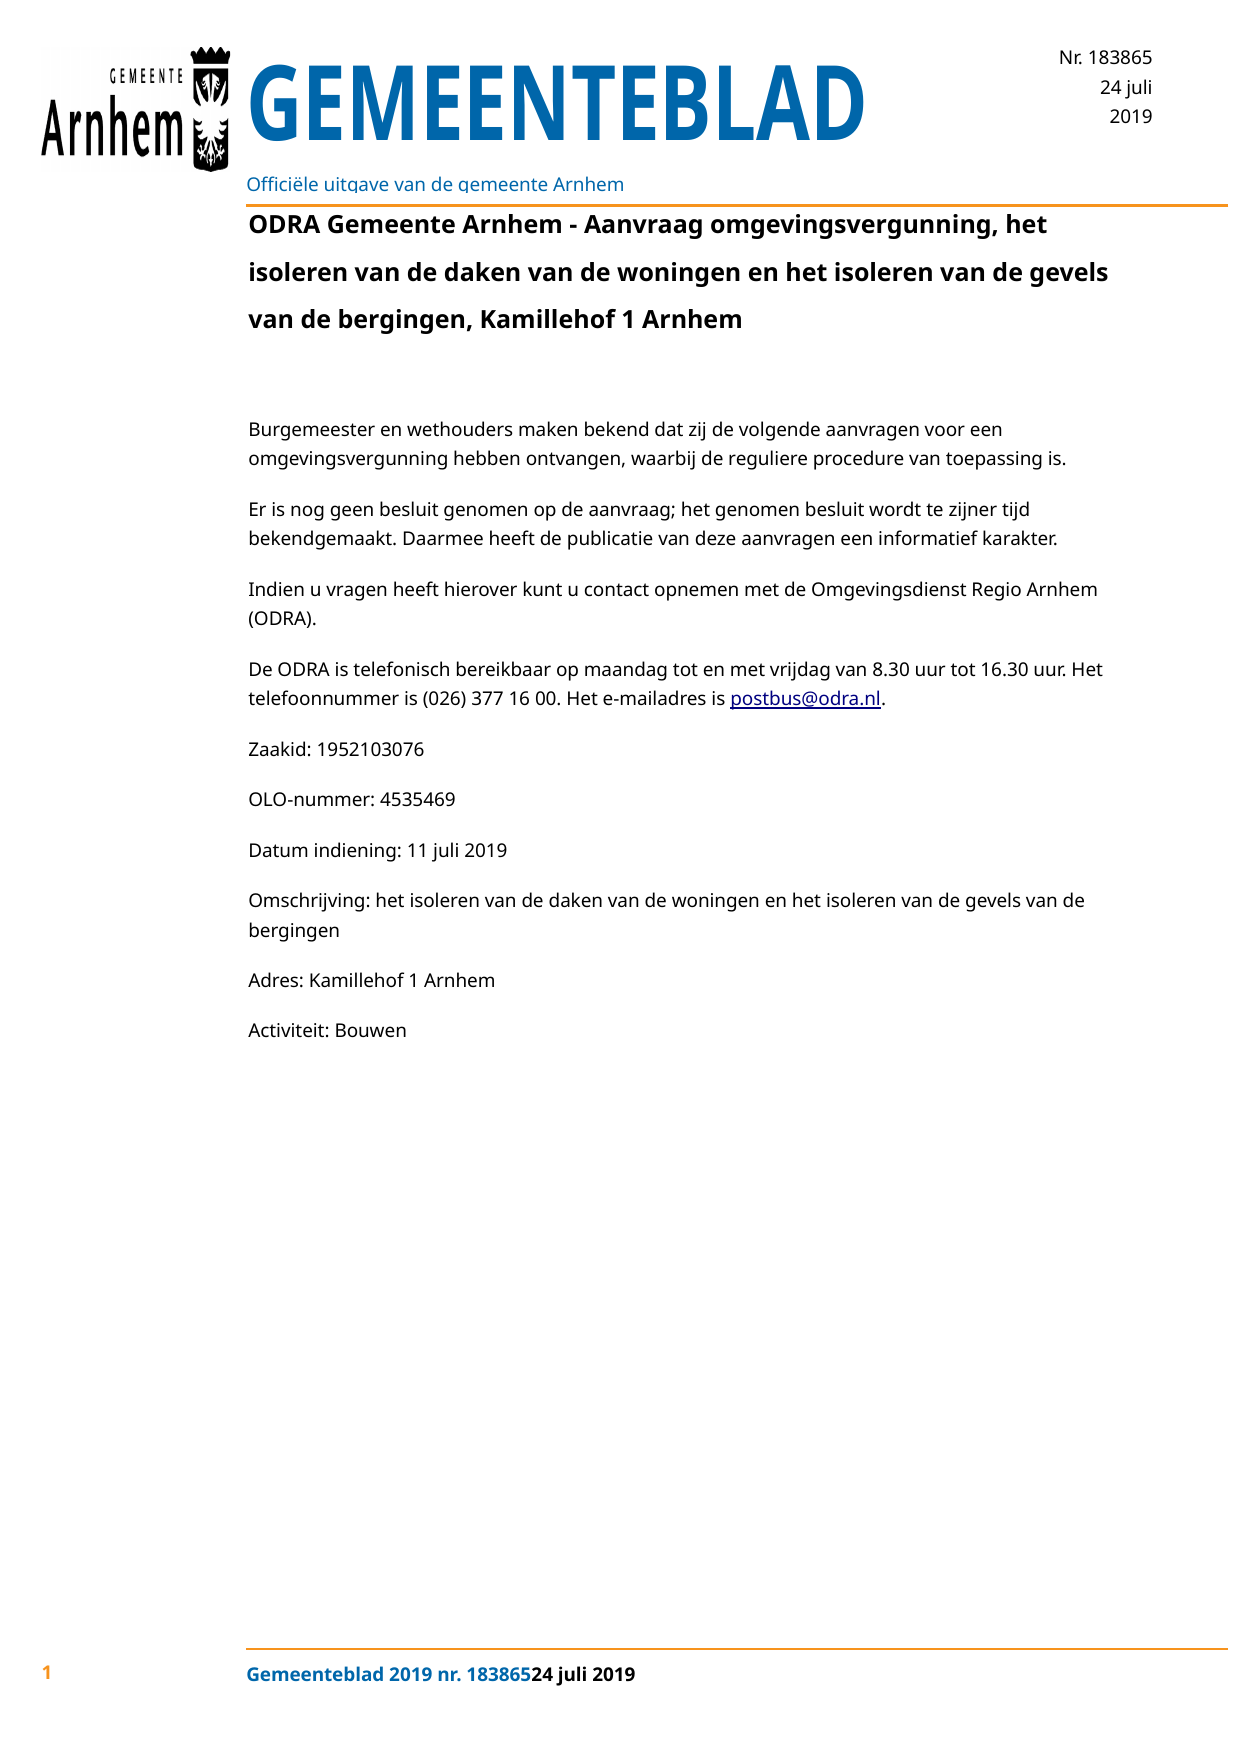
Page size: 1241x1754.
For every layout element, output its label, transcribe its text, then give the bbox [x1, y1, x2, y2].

text Adres: Kamillehof 1 Arnhem [248, 967, 1152, 993]
text OLO-nummer: 4535469 [248, 786, 1152, 812]
text Omschrijving: het isoleren van de daken van de woningen en het isoleren van de gevels van de bergingen [248, 887, 1152, 942]
text Indien u vragen heeft hierover kunt u contact opnemen met de Omgevingsdienst Regio Arnhem (ODRA). [248, 576, 1152, 631]
text ODRA Gemeente Arnhem - Aanvraag omgevingsvergunning, het isoleren van de daken van de woningen en het isoleren van de gevels van de bergingen, Kamillehof 1 Arnhem [248, 207, 1152, 336]
text Datum indiening: 11 juli 2019 [248, 837, 1152, 862]
text Er is nog geen besluit genomen op de aanvraag; het genomen besluit wordt te zijner tijd bekendgemaakt. Daarmee heeft de publicatie van deze aanvragen een informatief karakter. [248, 496, 1152, 551]
picture [41, 47, 231, 172]
text Activiteit: Bouwen [248, 1018, 1152, 1043]
text Burgemeester en wethouders maken bekend dat zij de volgende aanvragen voor een omgevingsvergunning hebben ontvangen, waarbij de reguliere procedure van toepassing is. [248, 416, 1152, 471]
text Zaakid: 1952103076 [248, 736, 1152, 762]
text De ODRA is telefonisch bereikbaar op maandag tot en met vrijdag van 8.30 uur tot 16.30 uur. Het telefoonnummer is (026) 377 16 00. Het e-mailadres is postbus@odra.nl. [248, 656, 1152, 711]
